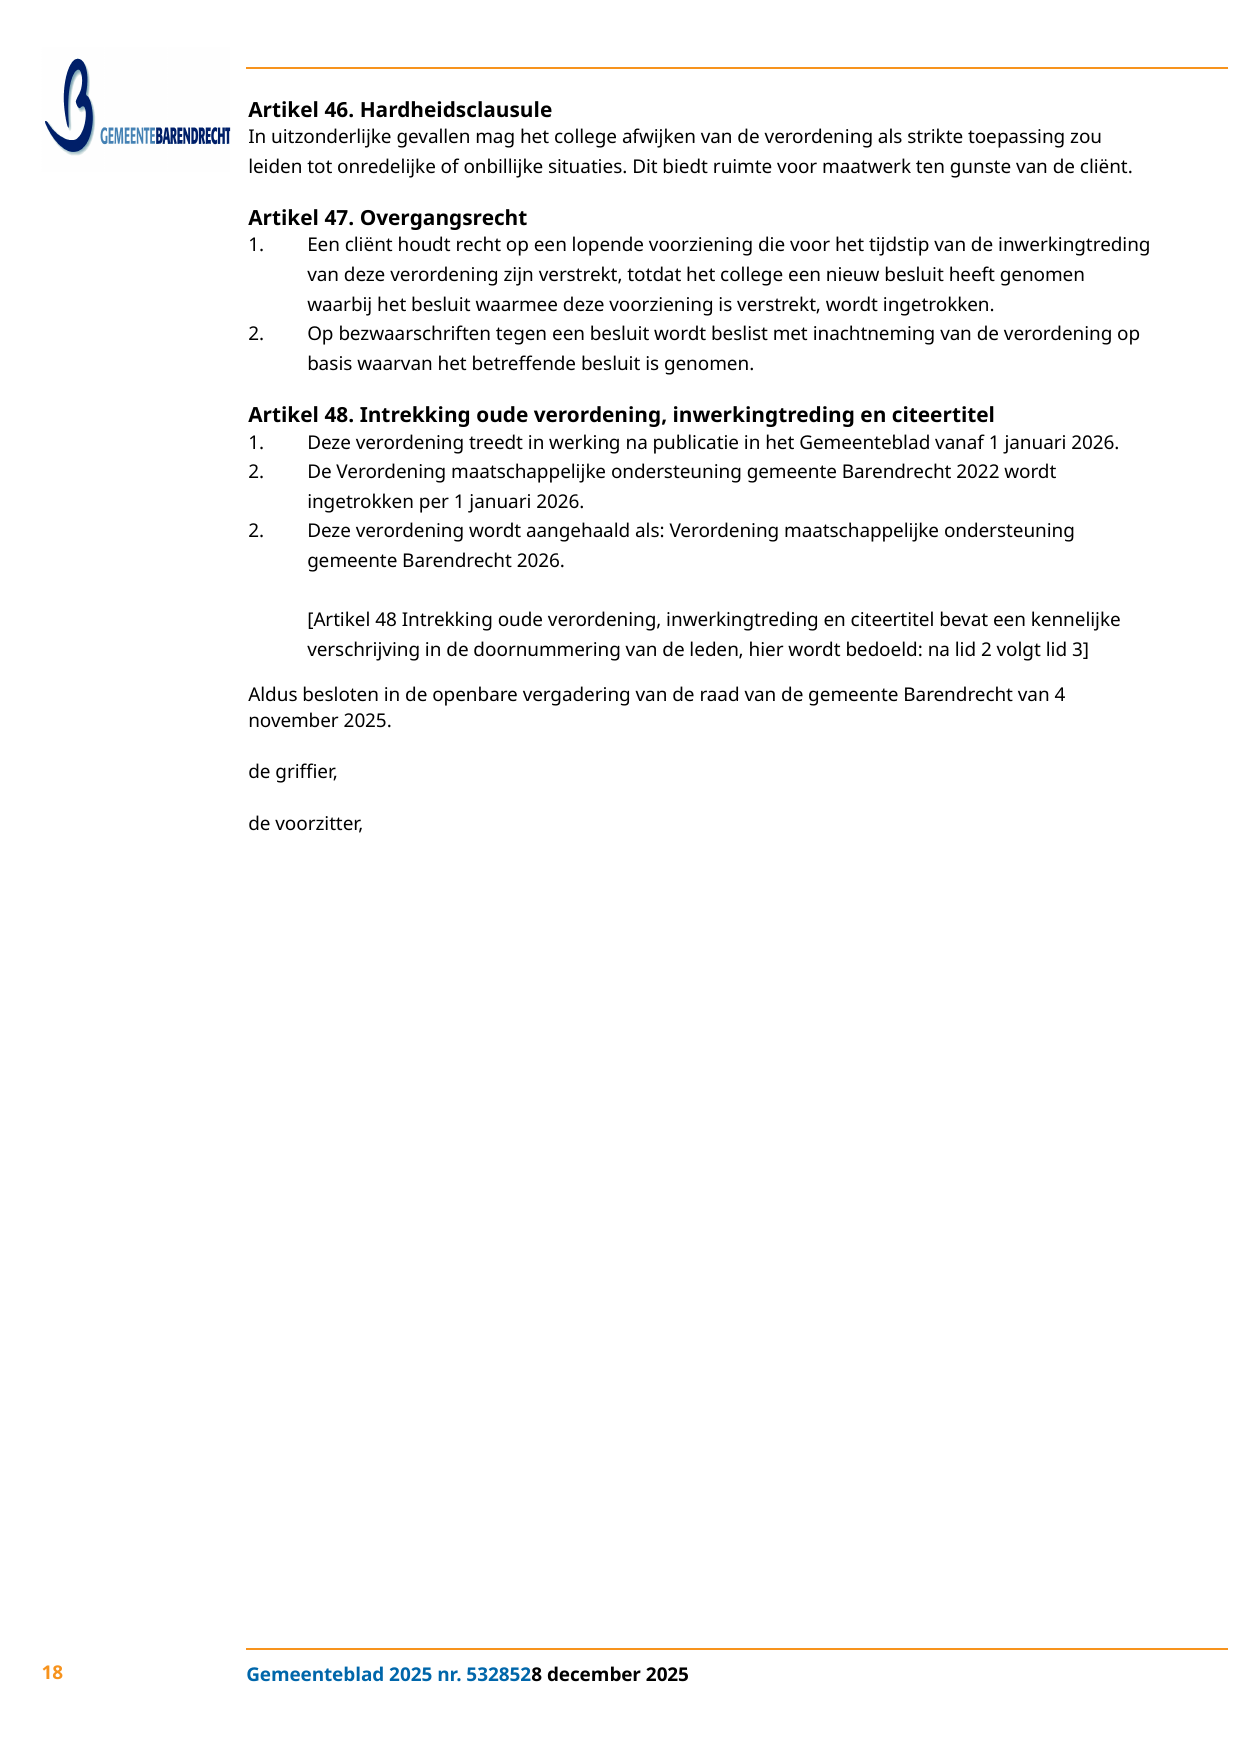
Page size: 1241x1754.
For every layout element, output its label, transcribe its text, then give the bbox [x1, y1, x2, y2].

list Deze verordening wordt aangehaald als: Verordening maatschappelijke ondersteuning gemeente Barendrecht 2026. [248, 518, 1152, 573]
text In uitzonderlijke gevallen mag het college afwijken van de verordening als strikte toepassing zou leiden tot onredelijke of onbillijke situaties. Dit biedt ruimte voor maatwerk ten gunste van de cliënt. [248, 123, 1152, 178]
text de griffier, [248, 759, 1152, 784]
text Artikel 46. Hardheidsclausule [248, 95, 1152, 123]
list Op bezwaarschriften tegen een besluit wordt beslist met inachtneming van de verordening op basis waarvan het betreffende besluit is genomen. [248, 320, 1152, 376]
list [Artikel 48 Intrekking oude verordening, inwerkingtreding en citeertitel bevat een kennelijke verschrijving in de doornummering van de leden, hier wordt bedoeld: na lid 2 volgt lid 3] [248, 606, 1152, 662]
text Aldus besloten in de openbare vergadering van de raad van de gemeente Barendrecht van 4 november 2025. [248, 682, 1152, 733]
text Artikel 48. Intrekking oude verordening, inwerkingtreding en citeertitel [248, 400, 1152, 429]
list Deze verordening treedt in werking na publicatie in het Gemeenteblad vanaf 1 januari 2026. [248, 429, 1152, 454]
picture [41, 47, 231, 172]
text de voorzitter, [248, 810, 1152, 836]
text Artikel 47. Overgangsrecht [248, 203, 1152, 232]
list Een cliënt houdt recht op een lopende voorziening die voor het tijdstip van de inwerkingtreding van deze verordening zijn verstrekt, totdat het college een nieuw besluit heeft genomen waarbij het besluit waarmee deze voorziening is verstrekt, wordt ingetrokken. [248, 232, 1152, 317]
list De Verordening maatschappelijke ondersteuning gemeente Barendrecht 2022 wordt ingetrokken per 1 januari 2026. [248, 458, 1152, 514]
